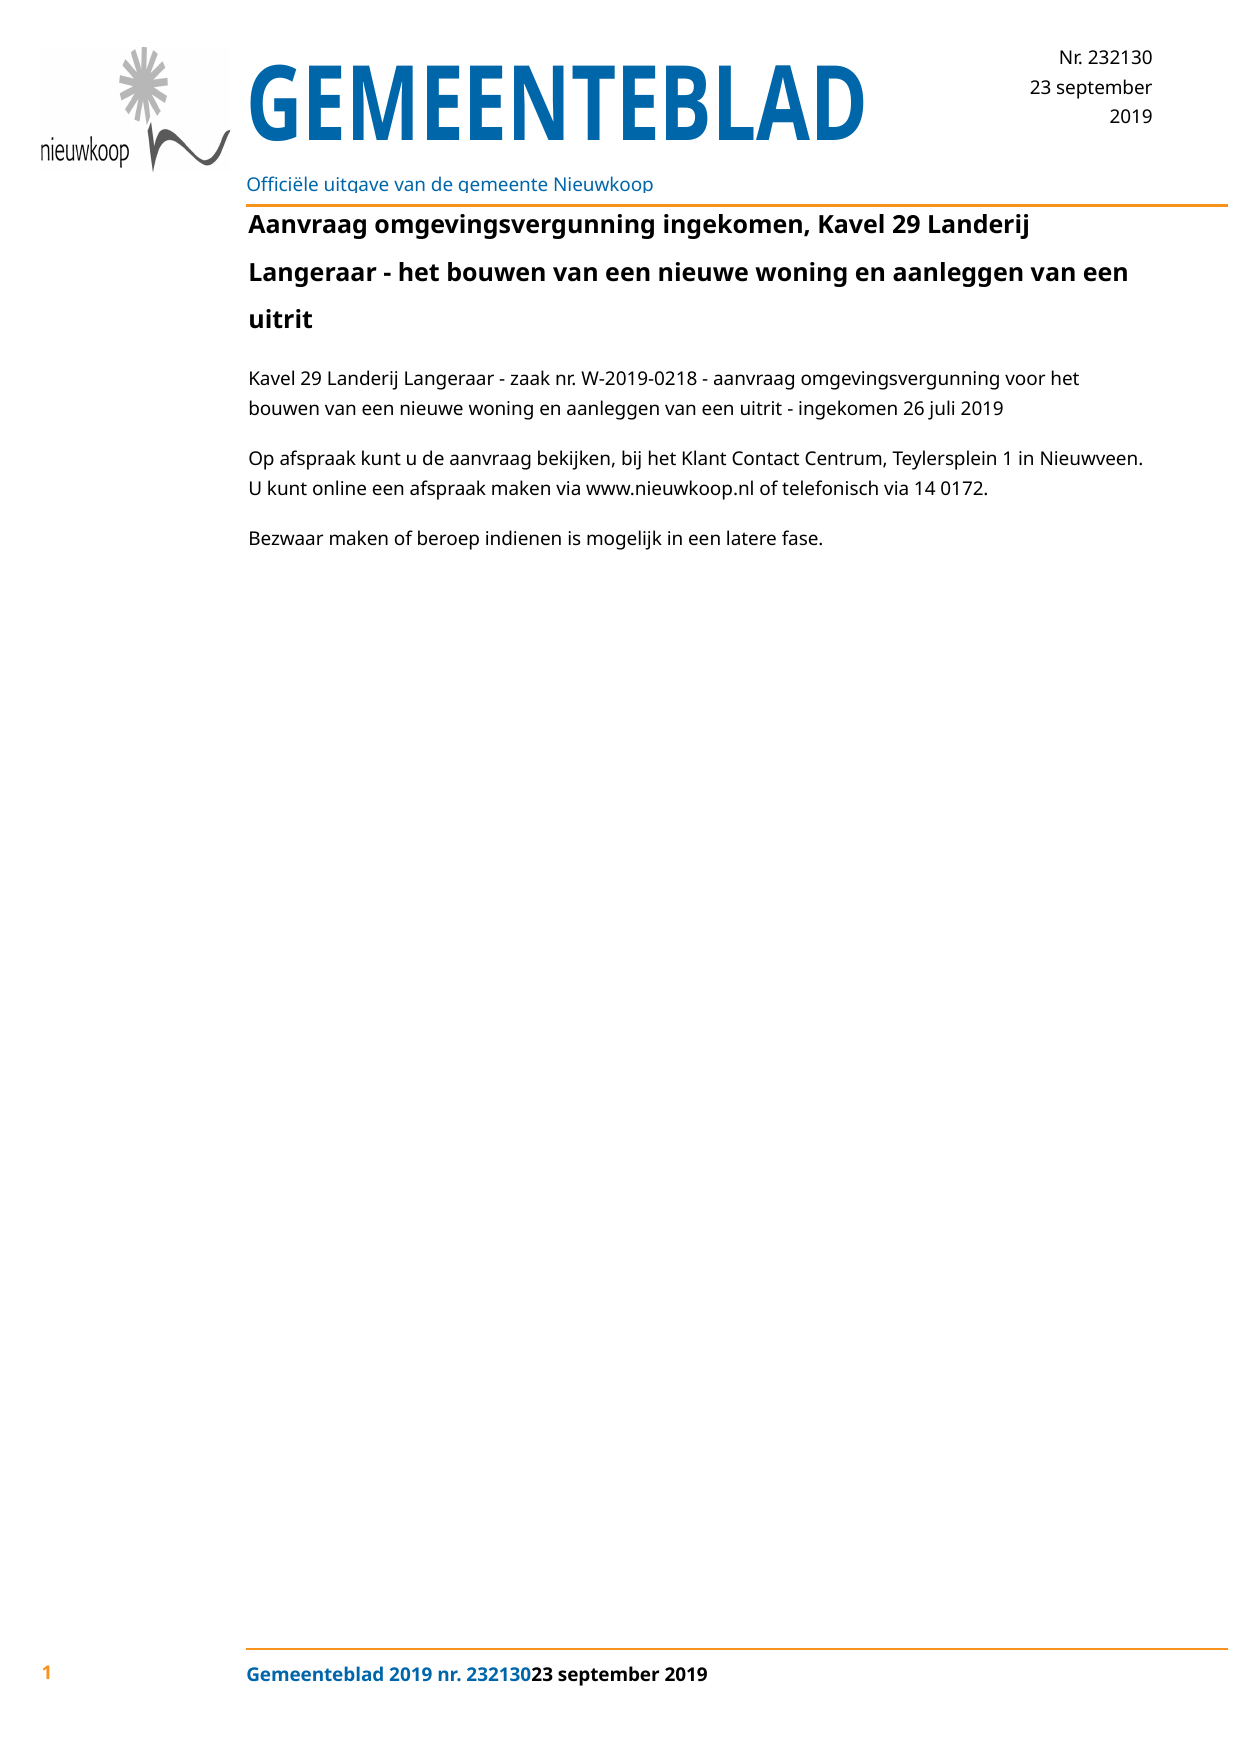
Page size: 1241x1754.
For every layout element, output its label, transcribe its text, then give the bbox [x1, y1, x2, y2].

text Kavel 29 Landerij Langeraar - zaak nr. W-2019-0218 - aanvraag omgevingsvergunning voor het bouwen van een nieuwe woning en aanleggen van een uitrit - ingekomen 26 juli 2019 [248, 366, 1152, 421]
text Aanvraag omgevingsvergunning ingekomen, Kavel 29 Landerij Langeraar - het bouwen van een nieuwe woning en aanleggen van een uitrit [248, 207, 1152, 336]
picture [41, 47, 231, 172]
text Bezwaar maken of beroep indienen is mogelijk in een latere fase. [248, 526, 1152, 551]
text Op afspraak kunt u de aanvraag bekijken, bij het Klant Contact Centrum, Teylersplein 1 in Nieuwveen. U kunt online een afspraak maken via www.nieuwkoop.nl of telefonisch via 14 0172. [248, 446, 1152, 501]
